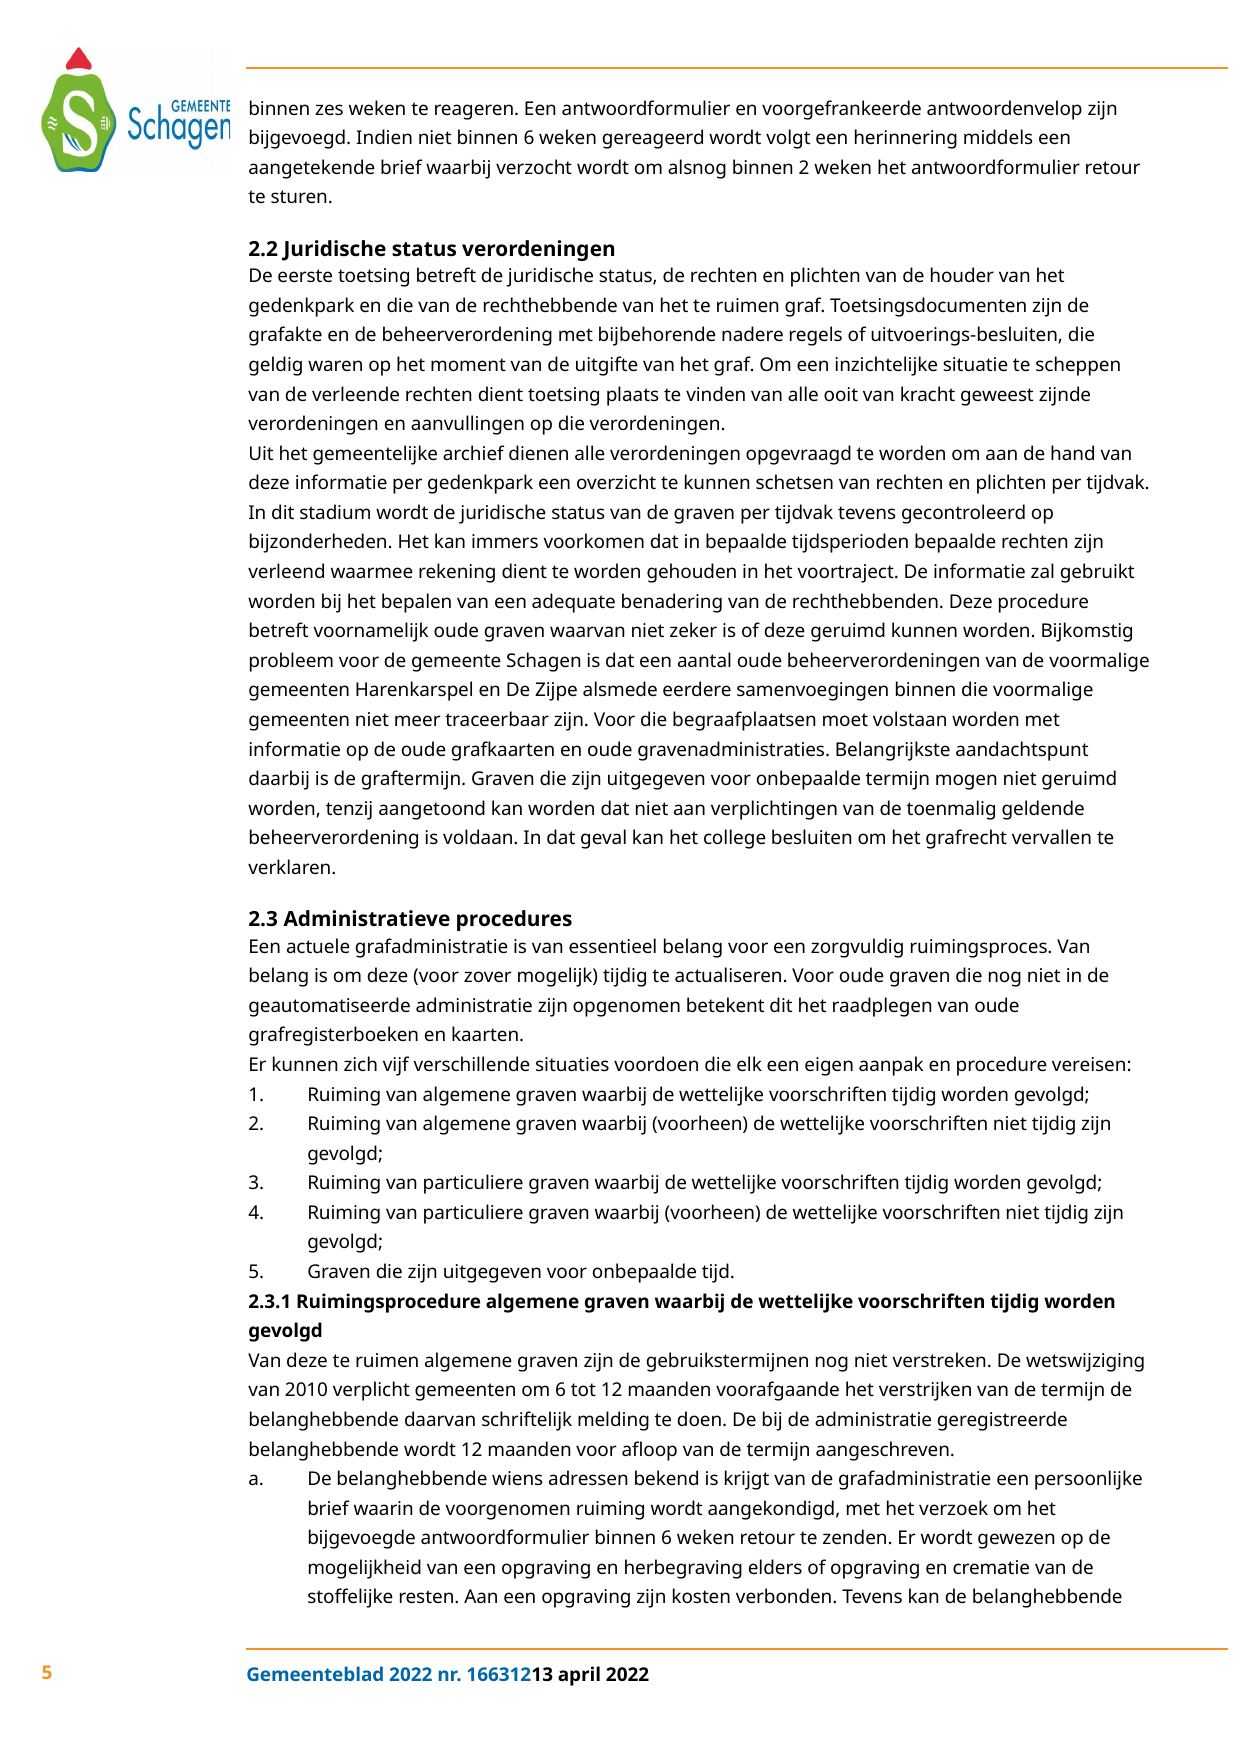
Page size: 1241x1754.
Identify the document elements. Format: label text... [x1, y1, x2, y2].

text 2.2 Juridische status verordeningen [248, 234, 1152, 262]
list Ruiming van algemene graven waarbij de wettelijke voorschriften tijdig worden gevolgd; [248, 1081, 1152, 1107]
text binnen zes weken te reageren. Een antwoordformulier en voorgefrankeerde antwoordenvelop zijn bijgevoegd. Indien niet binnen 6 weken gereageerd wordt volgt een herinnering middels een aangetekende brief waarbij verzocht wordt om alsnog binnen 2 weken het antwoordformulier retour te sturen. [248, 95, 1152, 209]
list De belanghebbende wiens adressen bekend is krijgt van de grafadministratie een persoonlijke brief waarin de voorgenomen ruiming wordt aangekondigd, met het verzoek om het bijgevoegde antwoordformulier binnen 6 weken retour te zenden. Er wordt gewezen op de mogelijkheid van een opgraving en herbegraving elders of opgraving en crematie van de stoffelijke resten. Aan een opgraving zijn kosten verbonden. Tevens kan de belanghebbende [248, 1465, 1152, 1609]
text 2.3.1 Ruimingsprocedure algemene graven waarbij de wettelijke voorschriften tijdig worden gevolgd [248, 1288, 1152, 1343]
picture [41, 47, 231, 172]
list Ruiming van algemene graven waarbij (voorheen) de wettelijke voorschriften niet tijdig zijn gevolgd; [248, 1110, 1152, 1166]
text De eerste toetsing betreft de juridische status, de rechten en plichten van de houder van het gedenkpark en die van de rechthebbende van het te ruimen graf. Toetsingsdocumenten zijn de grafakte en de beheerverordening met bijbehorende nadere regels of uitvoerings-besluiten, die geldig waren op het moment van de uitgifte van het graf. Om een inzichtelijke situatie te scheppen van de verleende rechten dient toetsing plaats te vinden van alle ooit van kracht geweest zijnde verordeningen en aanvullingen op die verordeningen. [248, 262, 1152, 436]
text Een actuele grafadministratie is van essentieel belang voor een zorgvuldig ruimingsproces. Van belang is om deze (voor zover mogelijk) tijdig te actualiseren. Voor oude graven die nog niet in de geautomatiseerde administratie zijn opgenomen betekent dit het raadplegen van oude grafregisterboeken en kaarten. [248, 933, 1152, 1047]
list Graven die zijn uitgegeven voor onbepaalde tijd. [248, 1258, 1152, 1284]
text Van deze te ruimen algemene graven zijn de gebruikstermijnen nog niet verstreken. De wetswijziging van 2010 verplicht gemeenten om 6 tot 12 maanden voorafgaande het verstrijken van de termijn de belanghebbende daarvan schriftelijk melding te doen. De bij de administratie geregistreerde belanghebbende wordt 12 maanden voor afloop van de termijn aangeschreven. [248, 1347, 1152, 1462]
list Ruiming van particuliere graven waarbij de wettelijke voorschriften tijdig worden gevolgd; [248, 1169, 1152, 1195]
text Er kunnen zich vijf verschillende situaties voordoen die elk een eigen aanpak en procedure vereisen: [248, 1051, 1152, 1077]
list Ruiming van particuliere graven waarbij (voorheen) de wettelijke voorschriften niet tijdig zijn gevolgd; [248, 1199, 1152, 1254]
text Uit het gemeentelijke archief dienen alle verordeningen opgevraagd te worden om aan de hand van deze informatie per gedenkpark een overzicht te kunnen schetsen van rechten en plichten per tijdvak. In dit stadium wordt de juridische status van de graven per tijdvak tevens gecontroleerd op bijzonderheden. Het kan immers voorkomen dat in bepaalde tijdsperioden bepaalde rechten zijn verleend waarmee rekening dient te worden gehouden in het voortraject. De informatie zal gebruikt worden bij het bepalen van een adequate benadering van de rechthebbenden. Deze procedure betreft voornamelijk oude graven waarvan niet zeker is of deze geruimd kunnen worden. Bijkomstig probleem voor de gemeente Schagen is dat een aantal oude beheerverordeningen van de voormalige gemeenten Harenkarspel en De Zijpe alsmede eerdere samenvoegingen binnen die voormalige gemeenten niet meer traceerbaar zijn. Voor die begraafplaatsen moet volstaan worden met informatie op de oude grafkaarten en oude gravenadministraties. Belangrijkste aandachtspunt daarbij is de graftermijn. Graven die zijn uitgegeven voor onbepaalde termijn mogen niet geruimd worden, tenzij aangetoond kan worden dat niet aan verplichtingen van de toenmalig geldende beheerverordening is voldaan. In dat geval kan het college besluiten om het grafrecht vervallen te verklaren. [248, 440, 1152, 880]
text 2.3 Administratieve procedures [248, 904, 1152, 933]
